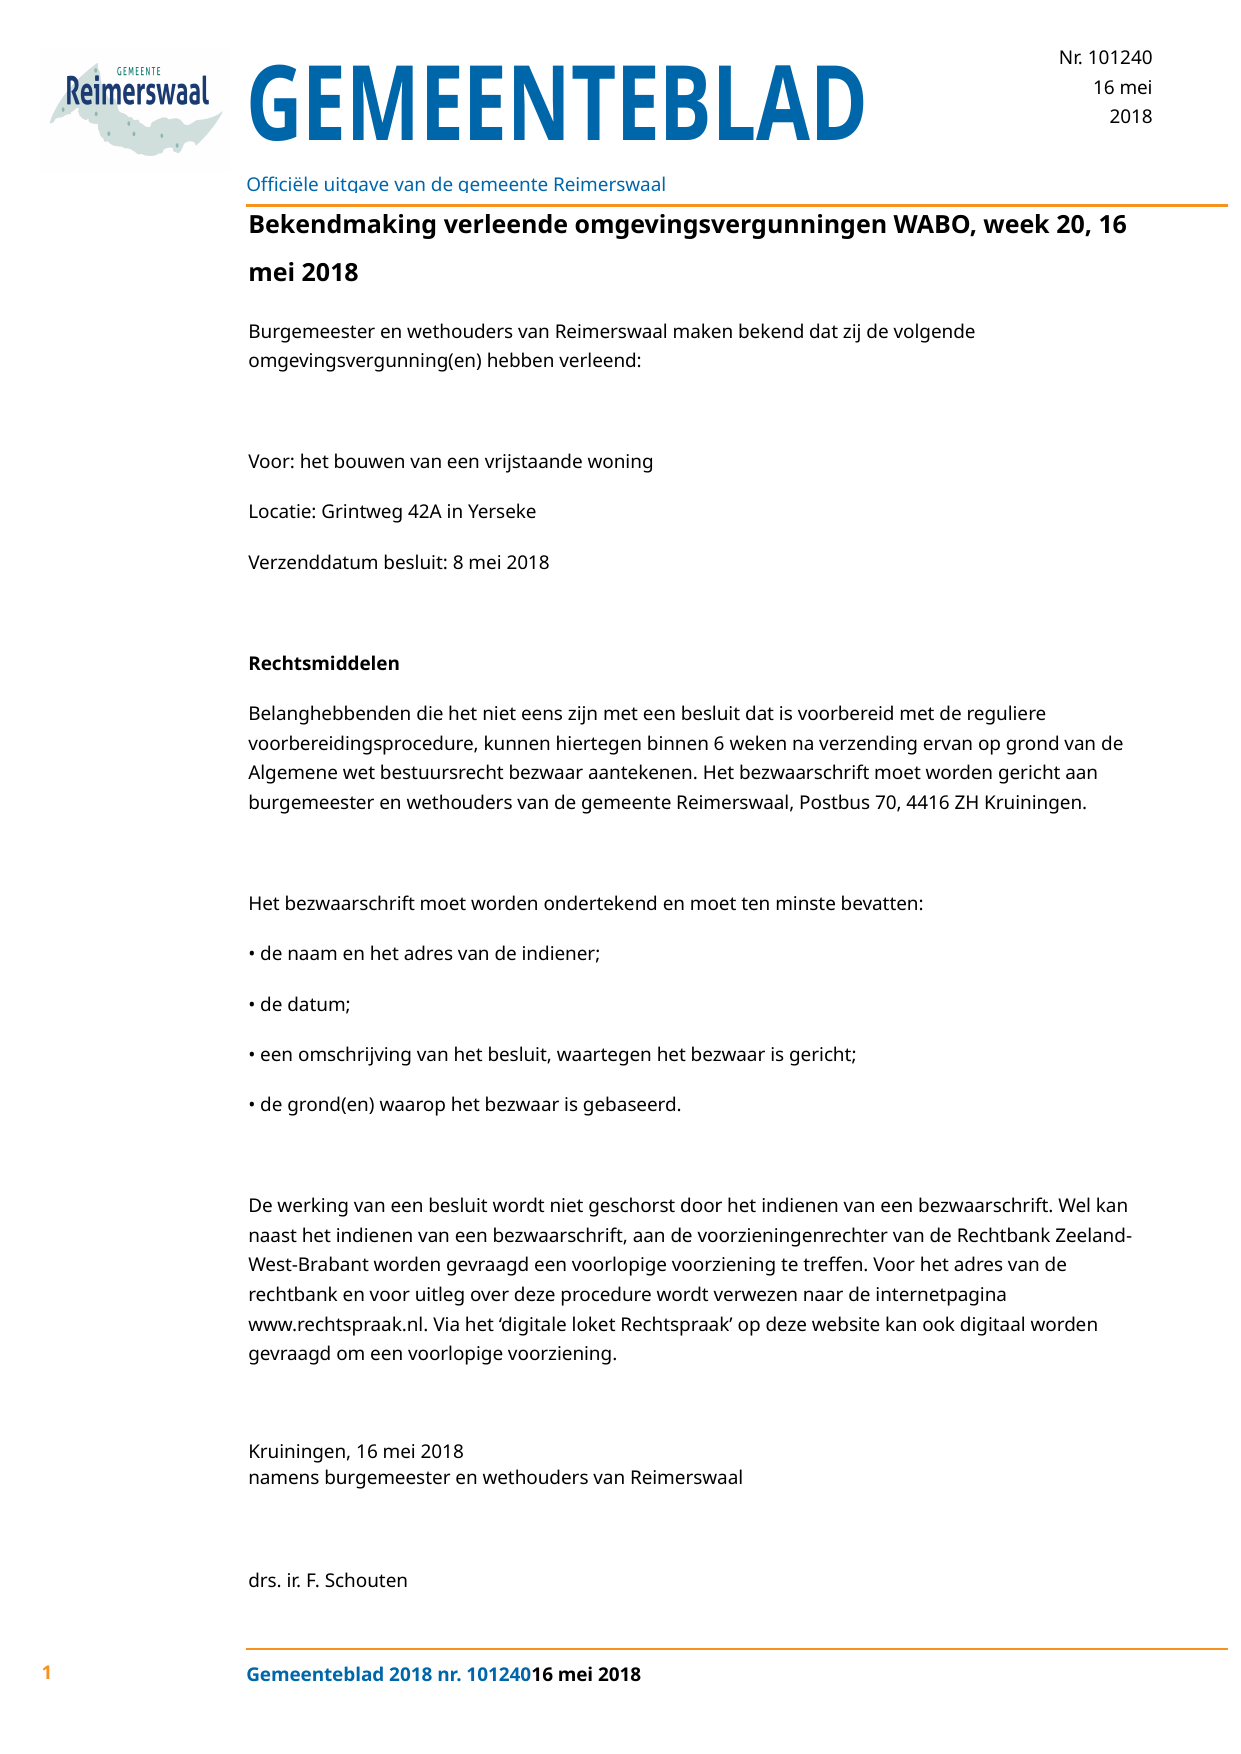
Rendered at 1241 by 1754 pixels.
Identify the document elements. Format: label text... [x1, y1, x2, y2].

text Belanghebbenden die het niet eens zijn met een besluit dat is voorbereid met de reguliere voorbereidingsprocedure, kunnen hiertegen binnen 6 weken na verzending ervan op grond van de Algemene wet bestuursrecht bezwaar aantekenen. Het bezwaarschrift moet worden gericht aan burgemeester en wethouders van de gemeente Reimerswaal, Postbus 70, 4416 ZH Kruiningen. [248, 700, 1152, 815]
text • de naam en het adres van de indiener; [248, 940, 1152, 966]
text namens burgemeester en wethouders van Reimerswaal [248, 1464, 1152, 1490]
text Verzenddatum besluit: 8 mei 2018 [248, 549, 1152, 575]
text Rechtsmiddelen [248, 650, 1152, 676]
text • de datum; [248, 991, 1152, 1017]
text Voor: het bouwen van een vrijstaande woning [248, 448, 1152, 474]
text • een omschrijving van het besluit, waartegen het bezwaar is gericht; [248, 1041, 1152, 1067]
text Kruiningen, 16 mei 2018 [248, 1439, 1152, 1464]
text • de grond(en) waarop het bezwaar is gebaseerd. [248, 1092, 1152, 1117]
text De werking van een besluit wordt niet geschorst door het indienen van een bezwaarschrift. Wel kan naast het indienen van een bezwaarschrift, aan de voorzieningenrechter van de Rechtbank Zeeland-West-Brabant worden gevraagd een voorlopige voorziening te treffen. Voor het adres van de rechtbank en voor uitleg over deze procedure wordt verwezen naar de internetpagina www.rechtspraak.nl. Via het ‘digitale loket Rechtspraak’ op deze website kan ook digitaal worden gevraagd om een voorlopige voorziening. [248, 1192, 1152, 1366]
text drs. ir. F. Schouten [248, 1567, 1152, 1593]
text Bekendmaking verleende omgevingsvergunningen WABO, week 20, 16 mei 2018 [248, 207, 1152, 288]
picture [41, 47, 231, 172]
text Locatie: Grintweg 42A in Yerseke [248, 499, 1152, 524]
text Het bezwaarschrift moet worden ondertekend en moet ten minste bevatten: [248, 890, 1152, 916]
text Burgemeester en wethouders van Reimerswaal maken bekend dat zij de volgende omgevingsvergunning(en) hebben verleend: [248, 318, 1152, 373]
